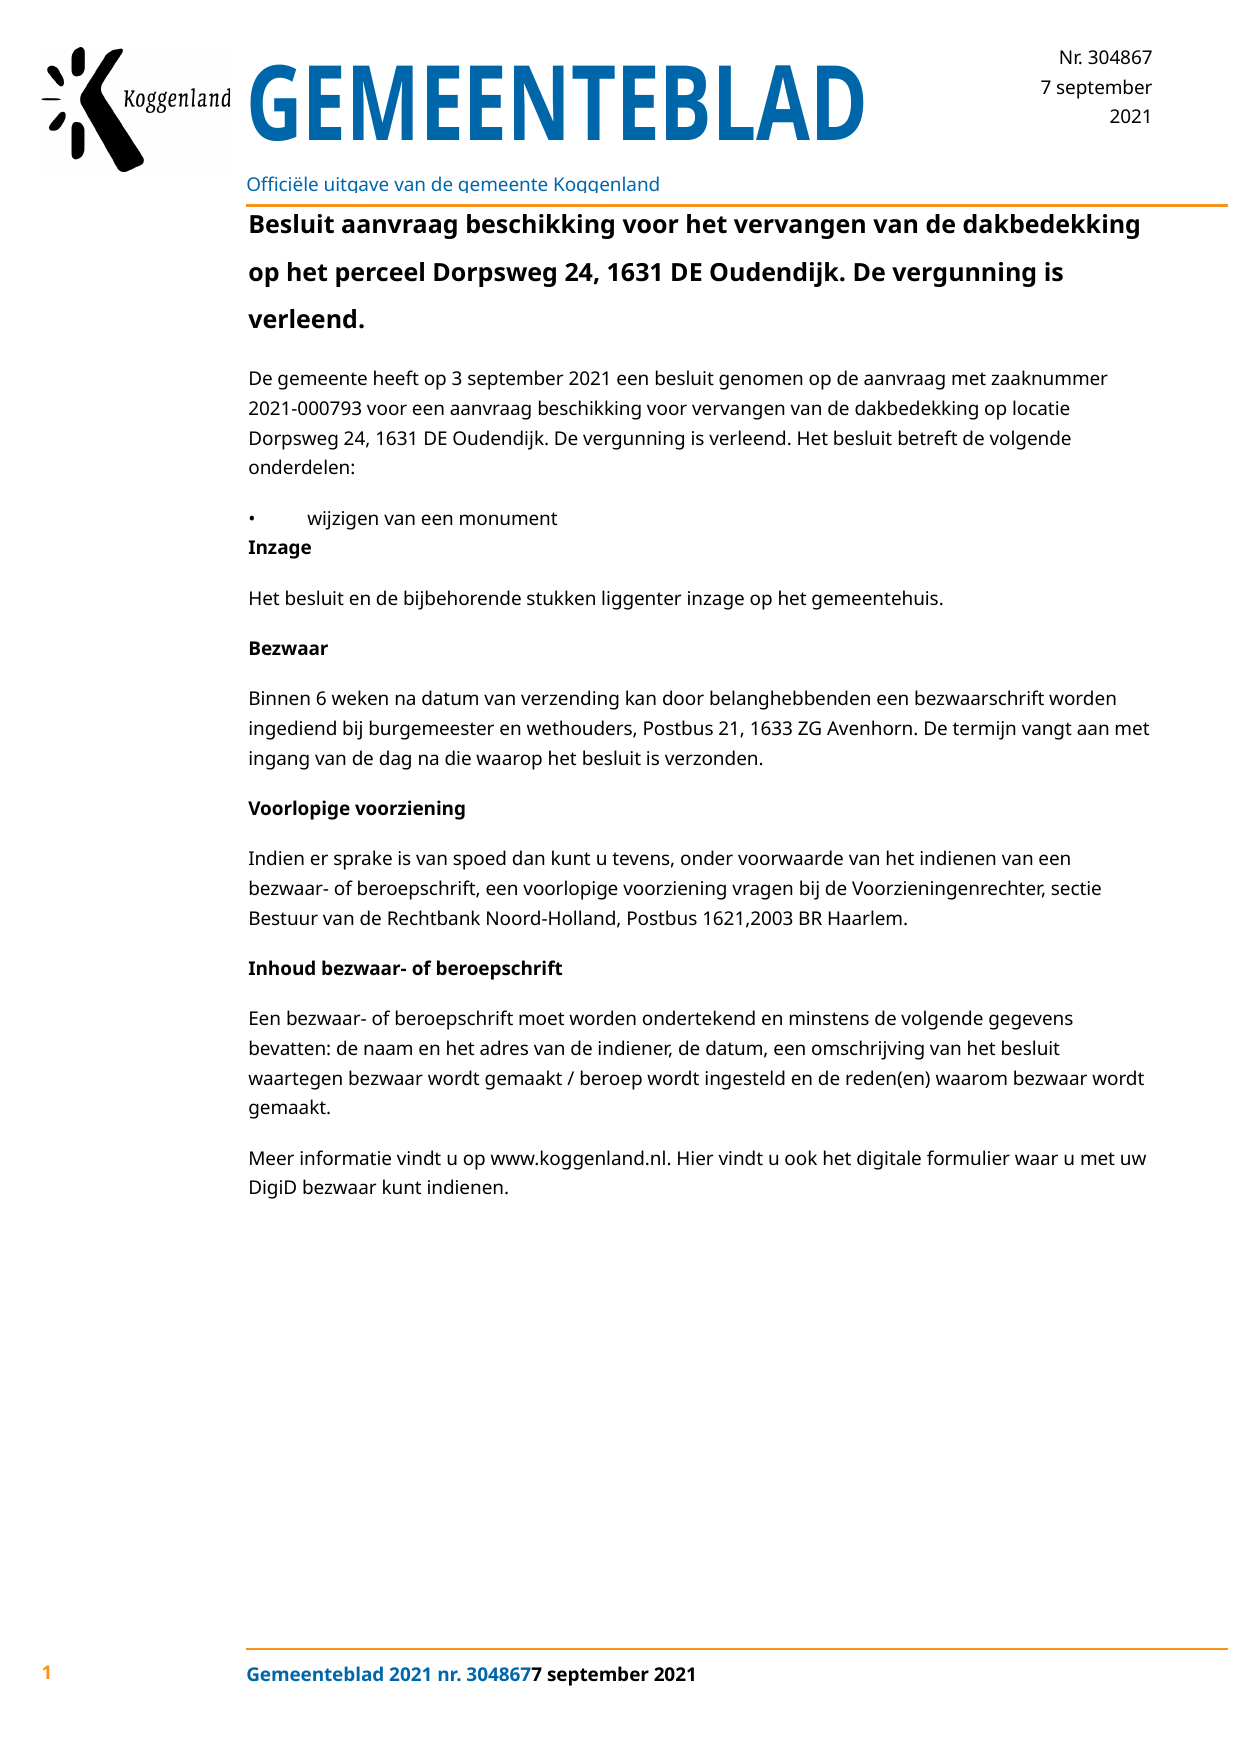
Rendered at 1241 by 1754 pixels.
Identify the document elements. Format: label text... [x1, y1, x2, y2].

text De gemeente heeft op 3 september 2021 een besluit genomen op de aanvraag met zaaknummer 2021-000793 voor een aanvraag beschikking voor vervangen van de dakbedekking op locatie Dorpsweg 24, 1631 DE Oudendijk. De vergunning is verleend. Het besluit betreft de volgende onderdelen: [248, 366, 1152, 480]
text Een bezwaar- of beroepschrift moet worden ondertekend en minstens de volgende gegevens bevatten: de naam en het adres van de indiener, de datum, een omschrijving van het besluit waartegen bezwaar wordt gemaakt / beroep wordt ingesteld en de reden(en) waarom bezwaar wordt gemaakt. [248, 1006, 1152, 1120]
text Binnen 6 weken na datum van verzending kan door belanghebbenden een bezwaarschrift worden ingediend bij burgemeester en wethouders, Postbus 21, 1633 ZG Avenhorn. De termijn vangt aan met ingang van de dag na die waarop het besluit is verzonden. [248, 686, 1152, 770]
text Voorlopige voorziening [248, 795, 1152, 821]
text Indien er sprake is van spoed dan kunt u tevens, onder voorwaarde van het indienen van een bezwaar- of beroepschrift, een voorlopige voorziening vragen bij de Voorzieningenrechter, sectie Bestuur van de Rechtbank Noord-Holland, Postbus 1621,2003 BR Haarlem. [248, 846, 1152, 930]
text Inzage [248, 534, 1152, 560]
text Meer informatie vindt u op www.koggenland.nl. Hier vindt u ook het digitale formulier waar u met uw DigiD bezwaar kunt indienen. [248, 1145, 1152, 1200]
picture [41, 47, 231, 172]
text Inhoud bezwaar- of beroepschrift [248, 955, 1152, 981]
list wijzigen van een monument [248, 505, 1152, 530]
text Besluit aanvraag beschikking voor het vervangen van de dakbedekking op het perceel Dorpsweg 24, 1631 DE Oudendijk. De vergunning is verleend. [248, 207, 1152, 336]
text Het besluit en de bijbehorende stukken liggenter inzage op het gemeentehuis. [248, 585, 1152, 610]
text Bezwaar [248, 635, 1152, 661]
